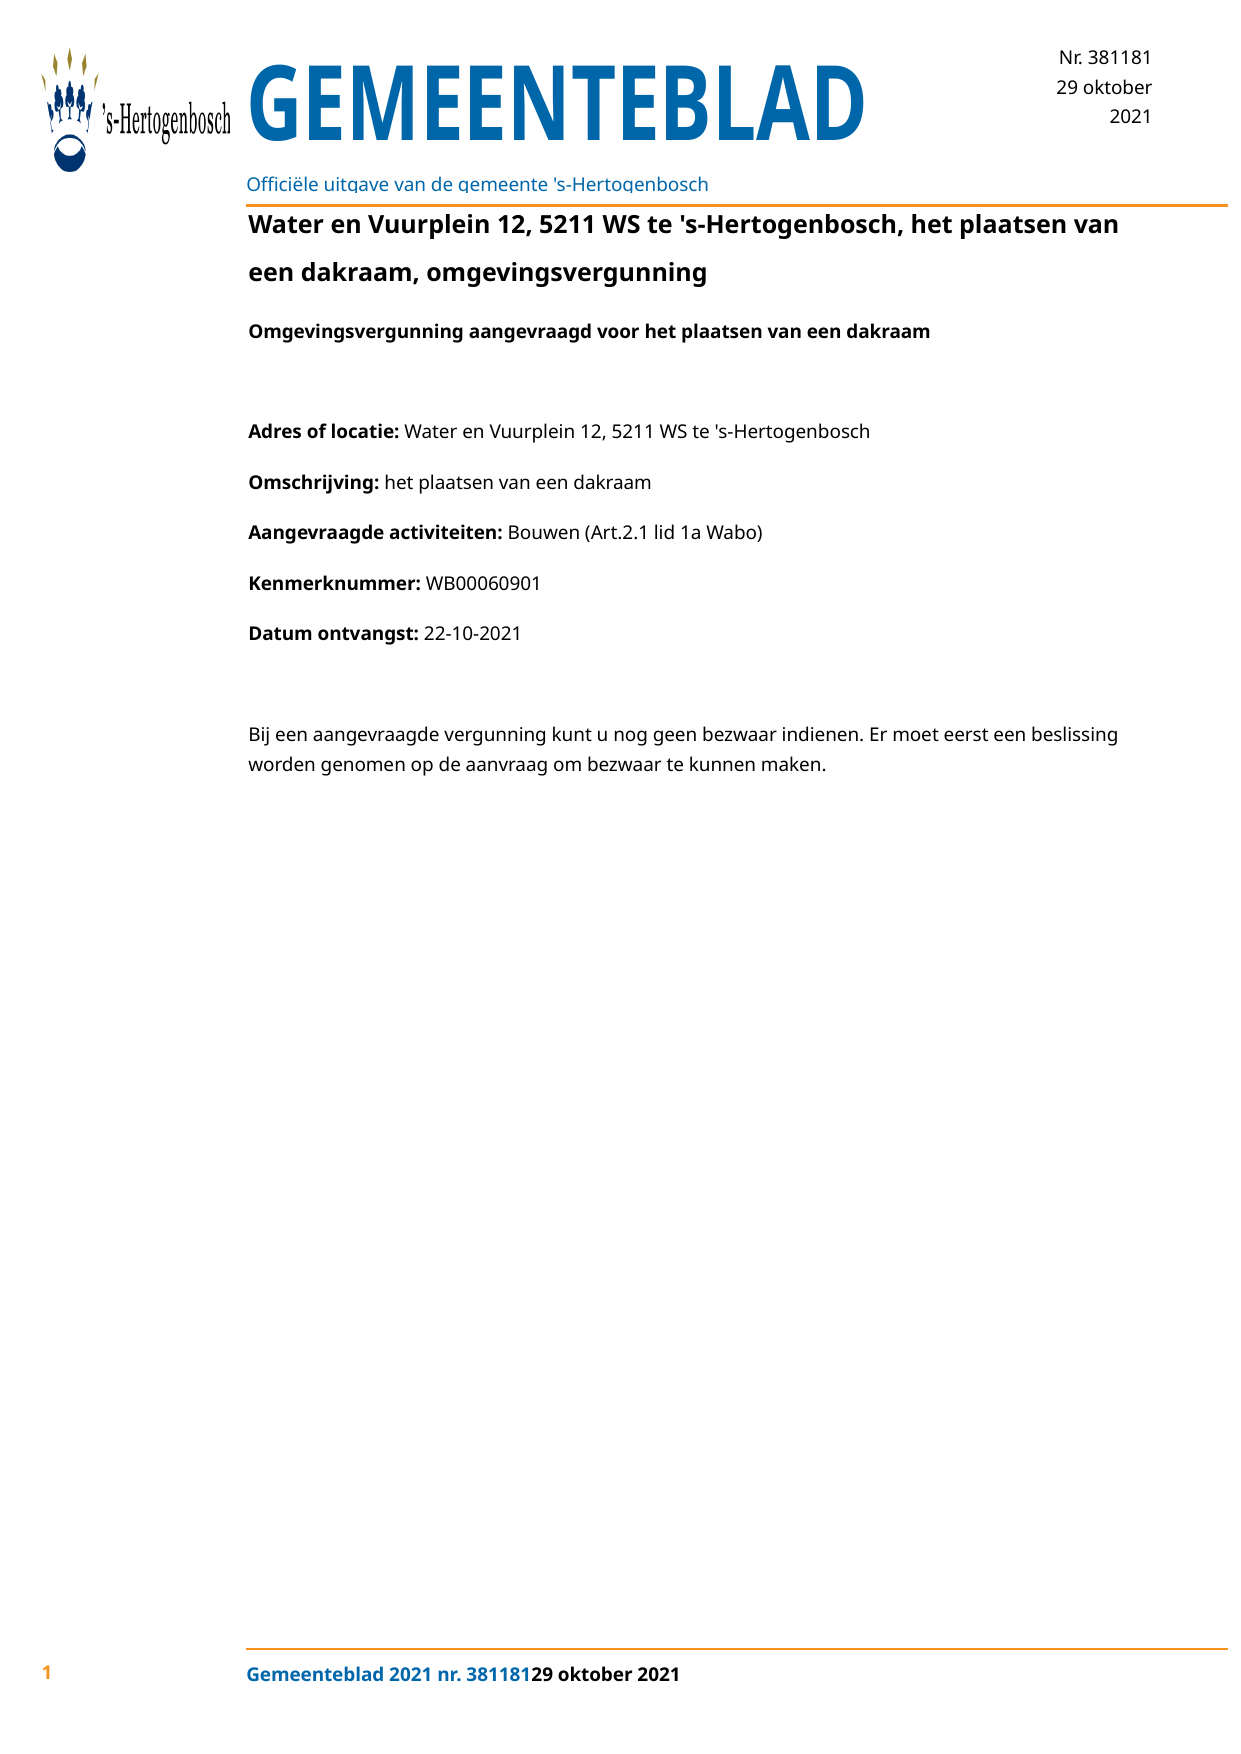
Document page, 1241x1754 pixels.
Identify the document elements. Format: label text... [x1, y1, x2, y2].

text Bij een aangevraagde vergunning kunt u nog geen bezwaar indienen. Er moet eerst een beslissing worden genomen op de aanvraag om bezwaar te kunnen maken. [248, 721, 1152, 777]
text Omgevingsvergunning aangevraagd voor het plaatsen van een dakraam [248, 318, 1152, 344]
text Water en Vuurplein 12, 5211 WS te 's-Hertogenbosch, het plaatsen van een dakraam, omgevingsvergunning [248, 207, 1152, 288]
text Omschrijving: het plaatsen van een dakraam [248, 469, 1152, 495]
text Datum ontvangst: 22-10-2021 [248, 620, 1152, 646]
text Adres of locatie: Water en Vuurplein 12, 5211 WS te 's-Hertogenbosch [248, 419, 1152, 444]
picture [41, 47, 231, 172]
text Kenmerknummer: WB00060901 [248, 570, 1152, 596]
text Aangevraagde activiteiten: Bouwen (Art.2.1 lid 1a Wabo) [248, 519, 1152, 545]
